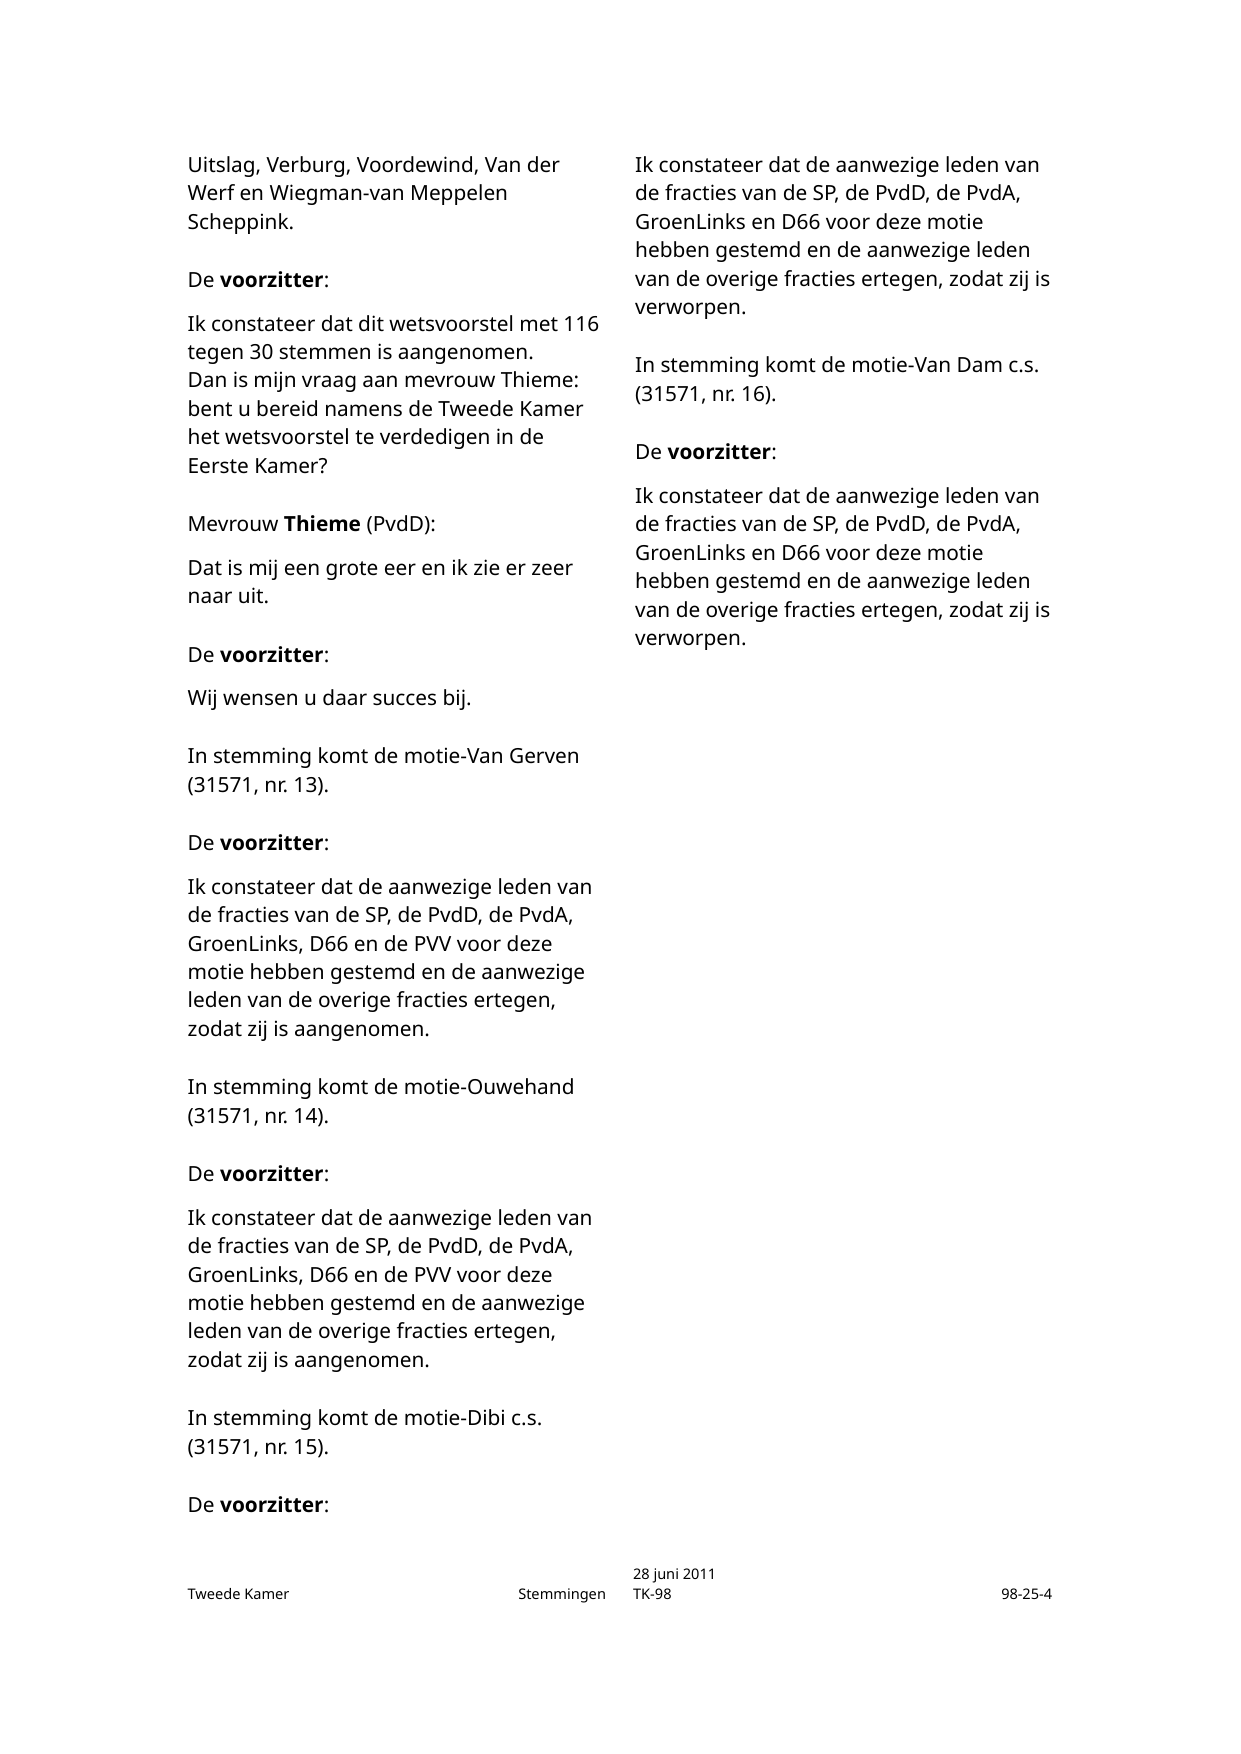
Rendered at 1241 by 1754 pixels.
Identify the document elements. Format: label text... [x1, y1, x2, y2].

text In stemming komt de motie-Ouwehand (31571, nr. 14). [187, 1072, 605, 1129]
text De voorzitter: [187, 828, 605, 857]
text Ik constateer dat de aanwezige leden van de fracties van de SP, de PvdD, de PvdA, GroenLinks, D66 en de PVV voor deze motie hebben gestemd en de aanwezige leden van de overige fracties ertegen, zodat zij is aangenomen. [187, 872, 605, 1042]
text Dan is mijn vraag aan mevrouw Thieme: bent u bereid namens de Tweede Kamer het wetsvoorstel te verdedigen in de Eerste Kamer? [187, 366, 605, 479]
text In stemming komt de motie-Dibi c.s. (31571, nr. 15). [187, 1403, 605, 1460]
text De voorzitter: [187, 1159, 605, 1188]
text Ik constateer dat de aanwezige leden van de fracties van de SP, de PvdD, de PvdA, GroenLinks en D66 voor deze motie hebben gestemd en de aanwezige leden van de overige fracties ertegen, zodat zij is verworpen. [635, 150, 1053, 321]
text Ik constateer dat de aanwezige leden van de fracties van de SP, de PvdD, de PvdA, GroenLinks en D66 voor deze motie hebben gestemd en de aanwezige leden van de overige fracties ertegen, zodat zij is verworpen. [635, 481, 1053, 652]
text Mevrouw Thieme (PvdD): [187, 509, 605, 538]
text De voorzitter: [187, 640, 605, 668]
text Uitslag, Verburg, Voordewind, Van der Werf en Wiegman-van Meppelen Scheppink. [187, 150, 605, 235]
text Ik constateer dat de aanwezige leden van de fracties van de SP, de PvdD, de PvdA, GroenLinks, D66 en de PVV voor deze motie hebben gestemd en de aanwezige leden van de overige fracties ertegen, zodat zij is aangenomen. [187, 1203, 605, 1373]
text De voorzitter: [635, 437, 1053, 466]
text In stemming komt de motie-Van Dam c.s. (31571, nr. 16). [635, 351, 1053, 407]
text In stemming komt de motie-Van Gerven (31571, nr. 13). [187, 742, 605, 798]
text Ik constateer dat dit wetsvoorstel met 116 tegen 30 stemmen is aangenomen. [187, 309, 605, 366]
text Dat is mij een grote eer en ik zie er zeer naar uit. [187, 553, 605, 610]
text De voorzitter: [187, 265, 605, 294]
text De voorzitter: [187, 1490, 605, 1519]
text Wij wensen u daar succes bij. [187, 683, 605, 712]
